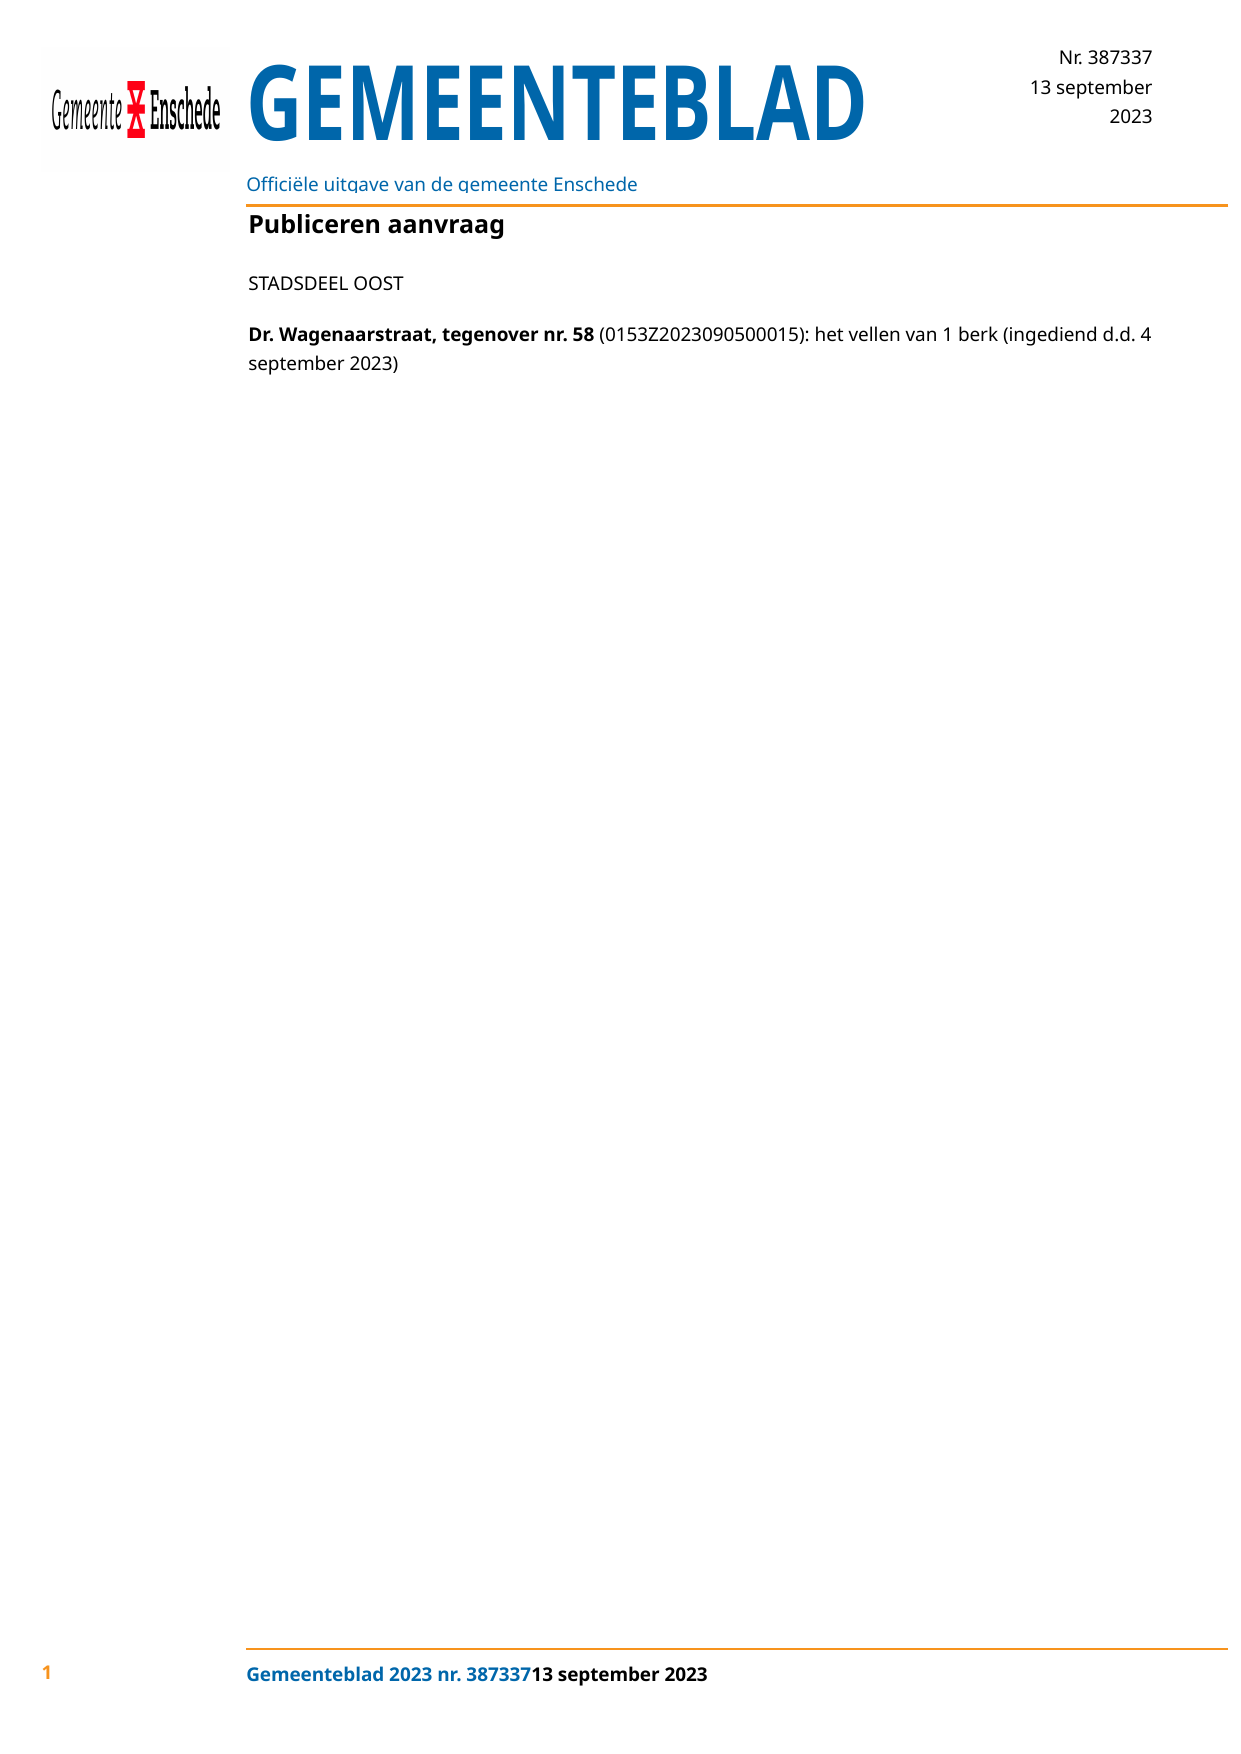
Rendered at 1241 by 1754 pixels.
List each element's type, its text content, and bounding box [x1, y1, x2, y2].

text Publiceren aanvraag [248, 207, 1152, 241]
text Dr. Wagenaarstraat, tegenover nr. 58 (0153Z2023090500015): het vellen van 1 berk (ingediend d.d. 4 september 2023) [248, 321, 1152, 376]
text STADSDEEL OOST [248, 270, 1152, 296]
picture [41, 47, 231, 172]
